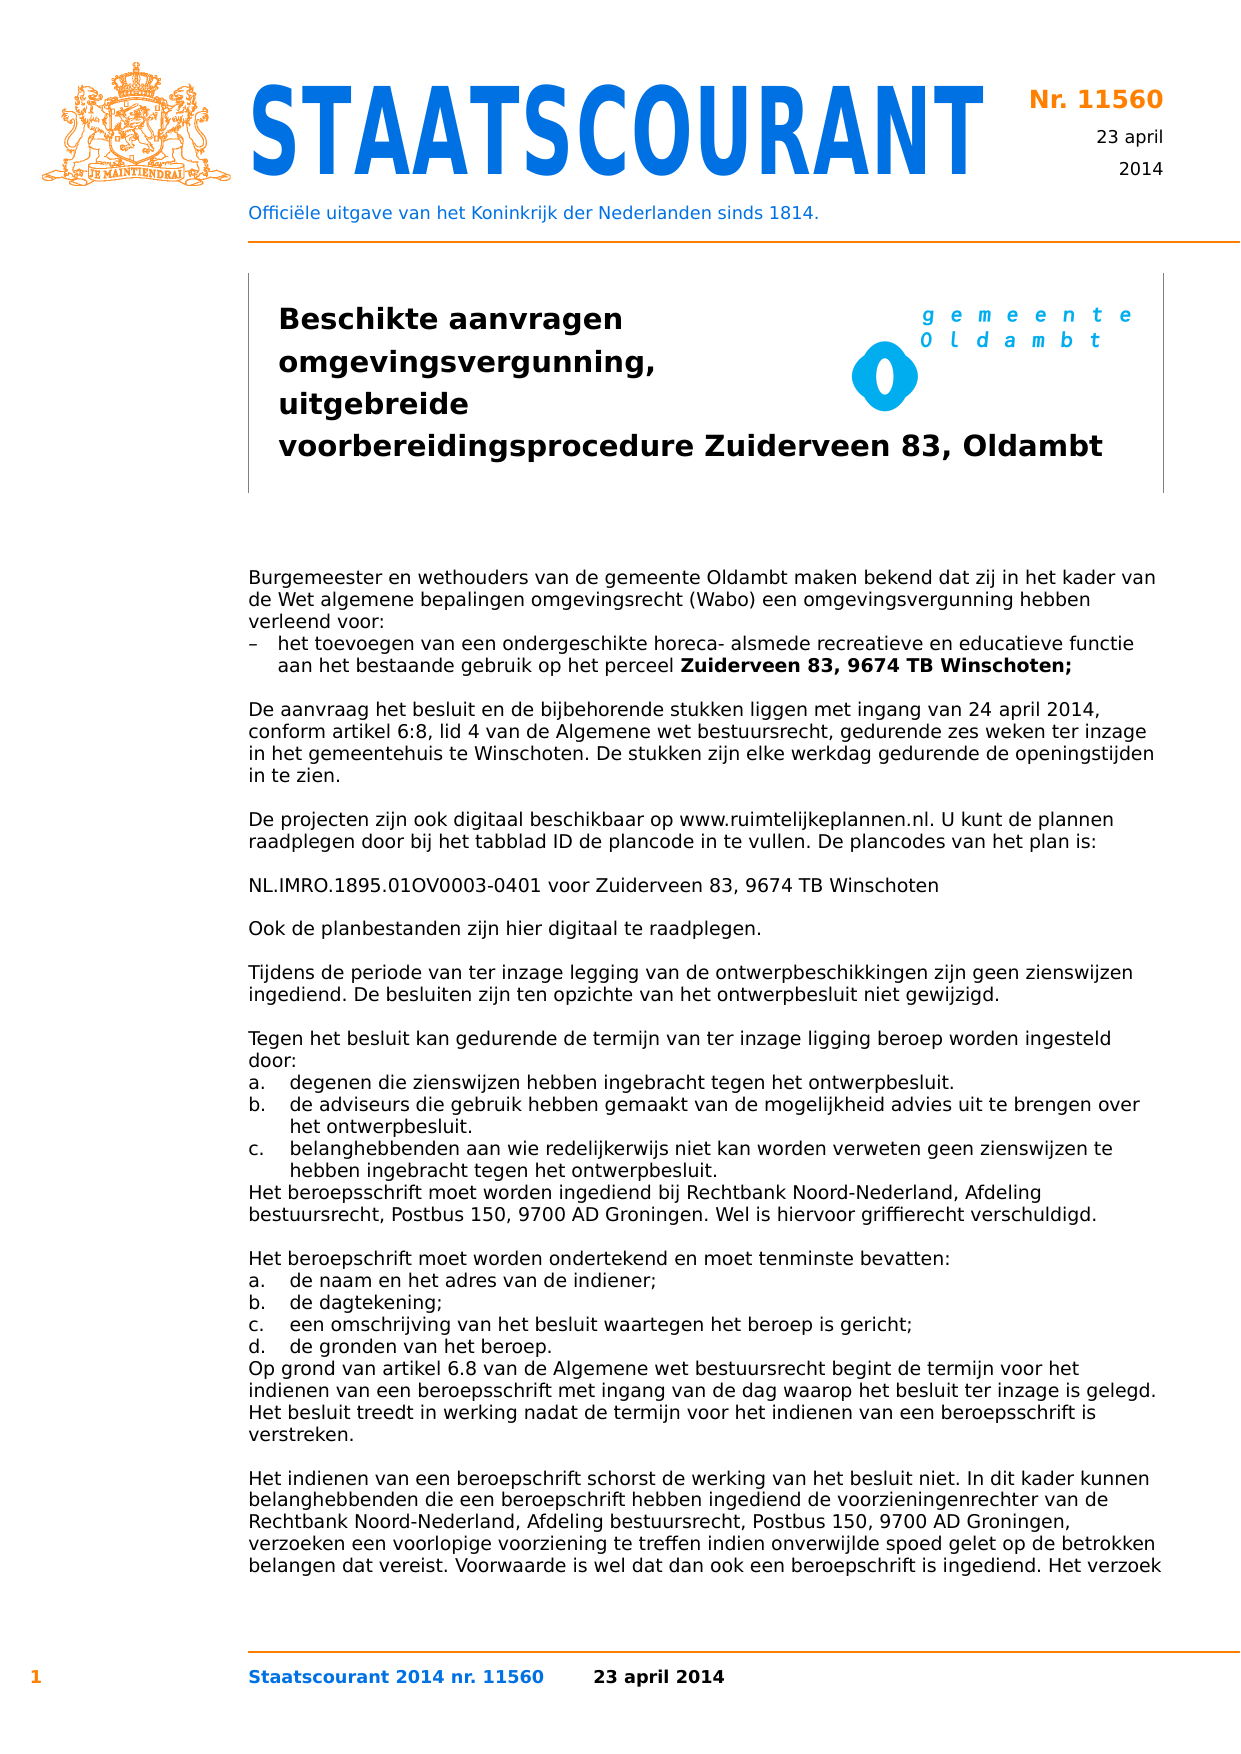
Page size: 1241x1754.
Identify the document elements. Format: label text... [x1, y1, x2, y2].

picture [41, 62, 231, 186]
text Op grond van artikel 6.8 van de Algemene wet bestuursrecht begint de termijn voor het indienen van een beroepsschrift met ingang van de dag waarop het besluit ter inzage is gelegd. [248, 1358, 1163, 1402]
table_cell Officiële uitgave van het Koninkrijk der Nederlanden sinds 1814. [248, 203, 1240, 241]
text – het toevoegen van een ondergeschikte horeca- alsmede recreatieve en educatieve functie aan het bestaande gebruik op het perceel Zuiderveen 83, 9674 TB Winschoten; [248, 633, 1163, 677]
text Het besluit treedt in werking nadat de termijn voor het indienen van een beroepsschrift is verstreken. [248, 1402, 1163, 1446]
picture [850, 302, 1134, 415]
text Tijdens de periode van ter inzage legging van de ontwerpbeschikkingen zijn geen zienswijzen ingediend. De besluiten zijn ten opzichte van het ontwerpbesluit niet gewijzigd. [248, 962, 1163, 1006]
text Het indienen van een beroepschrift schorst de werking van het besluit niet. In dit kader kunnen belanghebbenden die een beroepschrift hebben ingediend de voorzieningenrechter van de Rechtbank Noord-Nederland, Afdeling bestuursrecht, Postbus 150, 9700 AD Groningen, verzoeken een voorlopige voorziening te treffen indien onverwijlde spoed gelet op de betrokken belangen dat vereist. Voorwaarde is wel dat dan ook een beroepschrift is ingediend. Het verzoek [248, 1467, 1163, 1577]
text b. de adviseurs die gebruik hebben gemaakt van de mogelijkheid advies uit te brengen over het ontwerpbesluit. [248, 1094, 1163, 1138]
table_cell 23 april [998, 121, 1240, 153]
text De aanvraag het besluit en de bijbehorende stukken liggen met ingang van 24 april 2014, conform artikel 6:8, lid 4 van de Algemene wet bestuursrecht, gedurende zes weken ter inzage in het gemeentehuis te Winschoten. De stukken zijn elke werkdag gedurende de openingstijden in te zien. [248, 699, 1163, 787]
text b. de dagtekening; [248, 1292, 1163, 1314]
table_header Nr. 11560 [998, 62, 1240, 121]
text Het beroepsschrift moet worden ingediend bij Rechtbank Noord-Nederland, Afdeling bestuursrecht, Postbus 150, 9700 AD Groningen. Wel is hiervoor griffierecht verschuldigd. [248, 1182, 1163, 1226]
text d. de gronden van het beroep. [248, 1336, 1163, 1358]
subtitle Beschikte aanvragen omgevingsvergunning, uitgebreide voorbereidingsprocedure Zuiderveen 83, Oldambt [249, 273, 1163, 493]
text a. de naam en het adres van de indiener; [248, 1270, 1163, 1292]
text c. een omschrijving van het besluit waartegen het beroep is gericht; [248, 1314, 1163, 1336]
text De projecten zijn ook digitaal beschikbaar op www.ruimtelijkeplannen.nl. U kunt de plannen raadplegen door bij het tabblad ID de plancode in te vullen. De plancodes van het plan is: [248, 809, 1163, 853]
text NL.IMRO.1895.01OV0003-0401 voor Zuiderveen 83, 9674 TB Winschoten [248, 874, 1163, 896]
text c. belanghebbenden aan wie redelijkerwijs niet kan worden verweten geen zienswijzen te hebben ingebracht tegen het ontwerpbesluit. [248, 1138, 1163, 1182]
text Ook de planbestanden zijn hier digitaal te raadplegen. [248, 918, 1163, 940]
text a. degenen die zienswijzen hebben ingebracht tegen het ontwerpbesluit. [248, 1072, 1163, 1094]
table_cell 2014 [998, 153, 1240, 203]
table_header [25, 62, 248, 241]
text Burgemeester en wethouders van de gemeente Oldambt maken bekend dat zij in het kader van de Wet algemene bepalingen omgevingsrecht (Wabo) een omgevingsvergunning hebben verleend voor: [248, 567, 1163, 633]
text Het beroepschrift moet worden ondertekend en moet tenminste bevatten: [248, 1248, 1163, 1270]
table_header STAATSCOURANT [248, 62, 998, 203]
text Tegen het besluit kan gedurende de termijn van ter inzage ligging beroep worden ingesteld door: [248, 1028, 1163, 1072]
